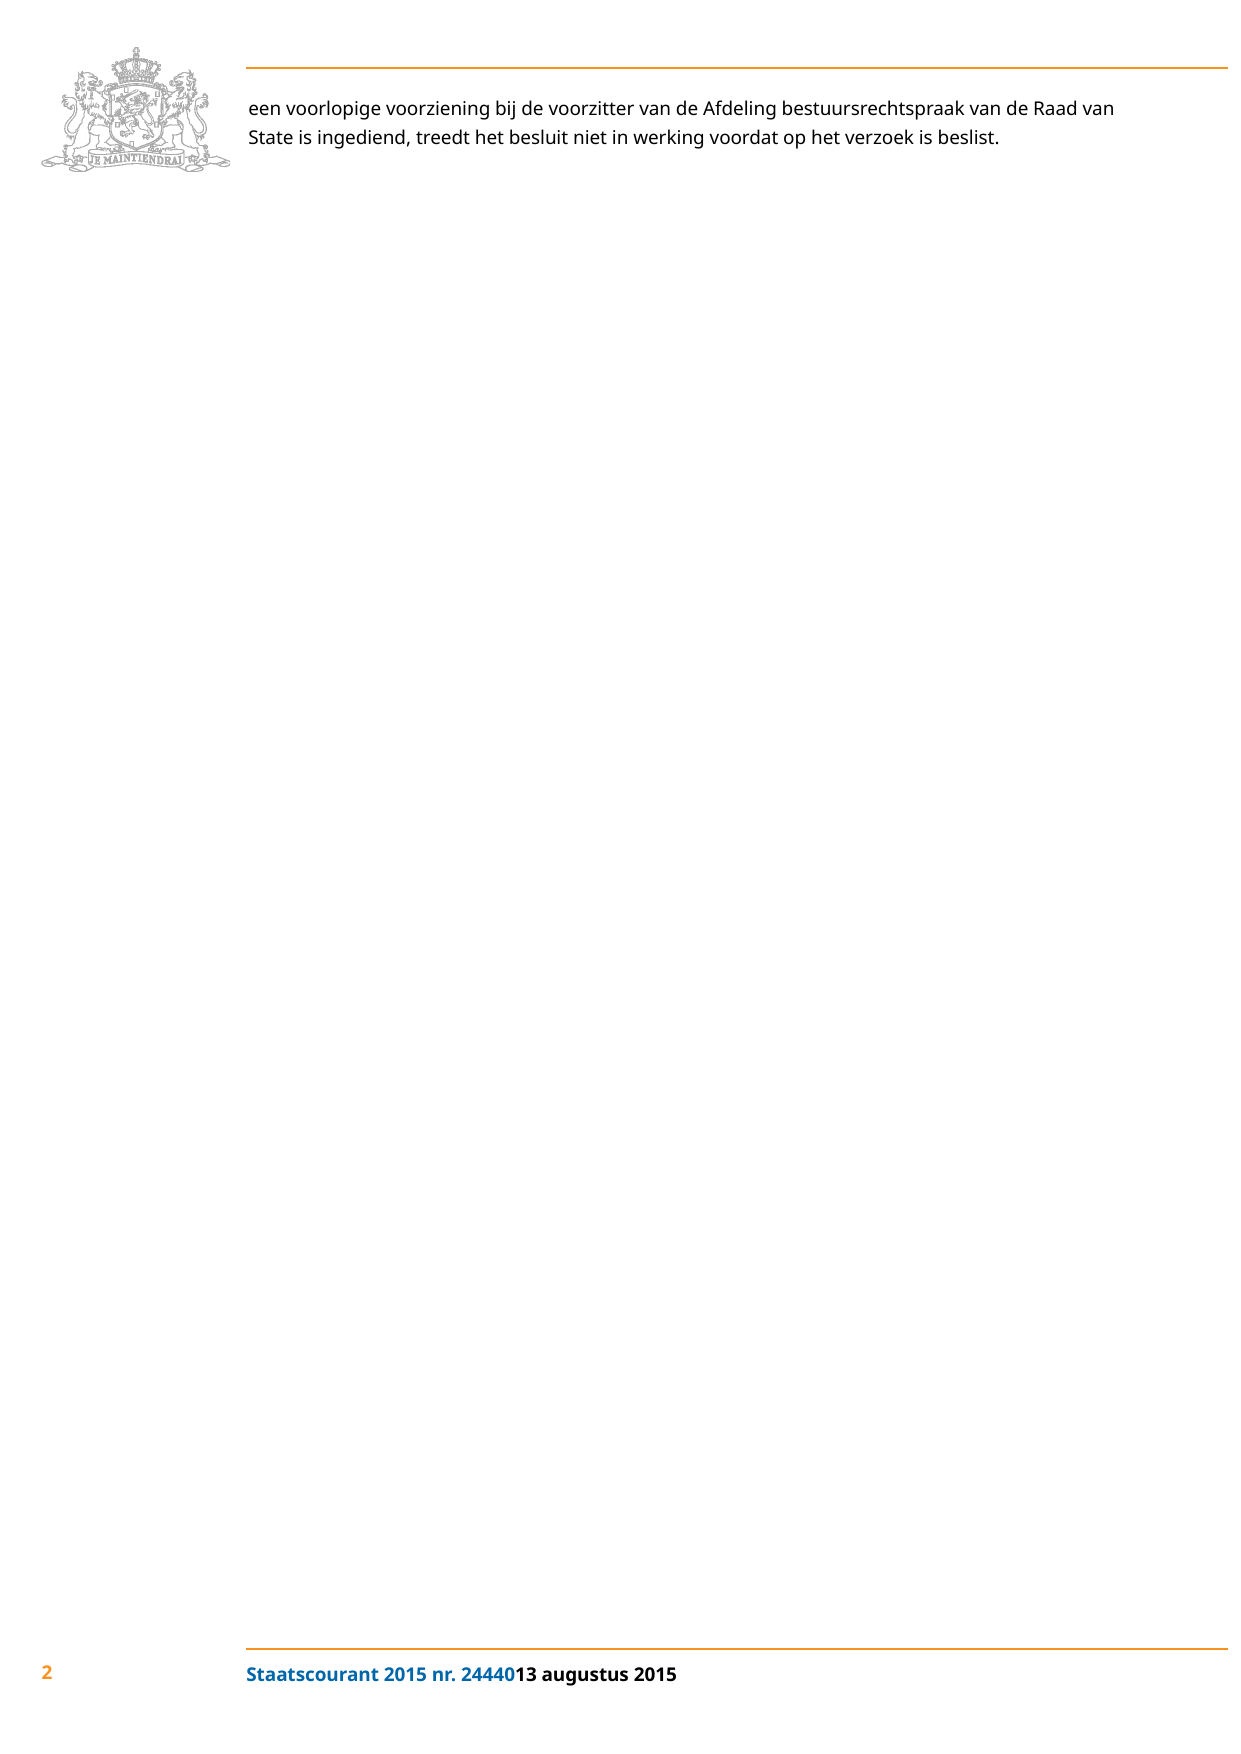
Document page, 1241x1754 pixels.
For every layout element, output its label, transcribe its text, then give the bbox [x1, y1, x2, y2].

picture [41, 47, 231, 172]
text een voorlopige voorziening bij de voorzitter van de Afdeling bestuursrechtspraak van de Raad van State is ingediend, treedt het besluit niet in werking voordat op het verzoek is beslist. [248, 95, 1152, 150]
